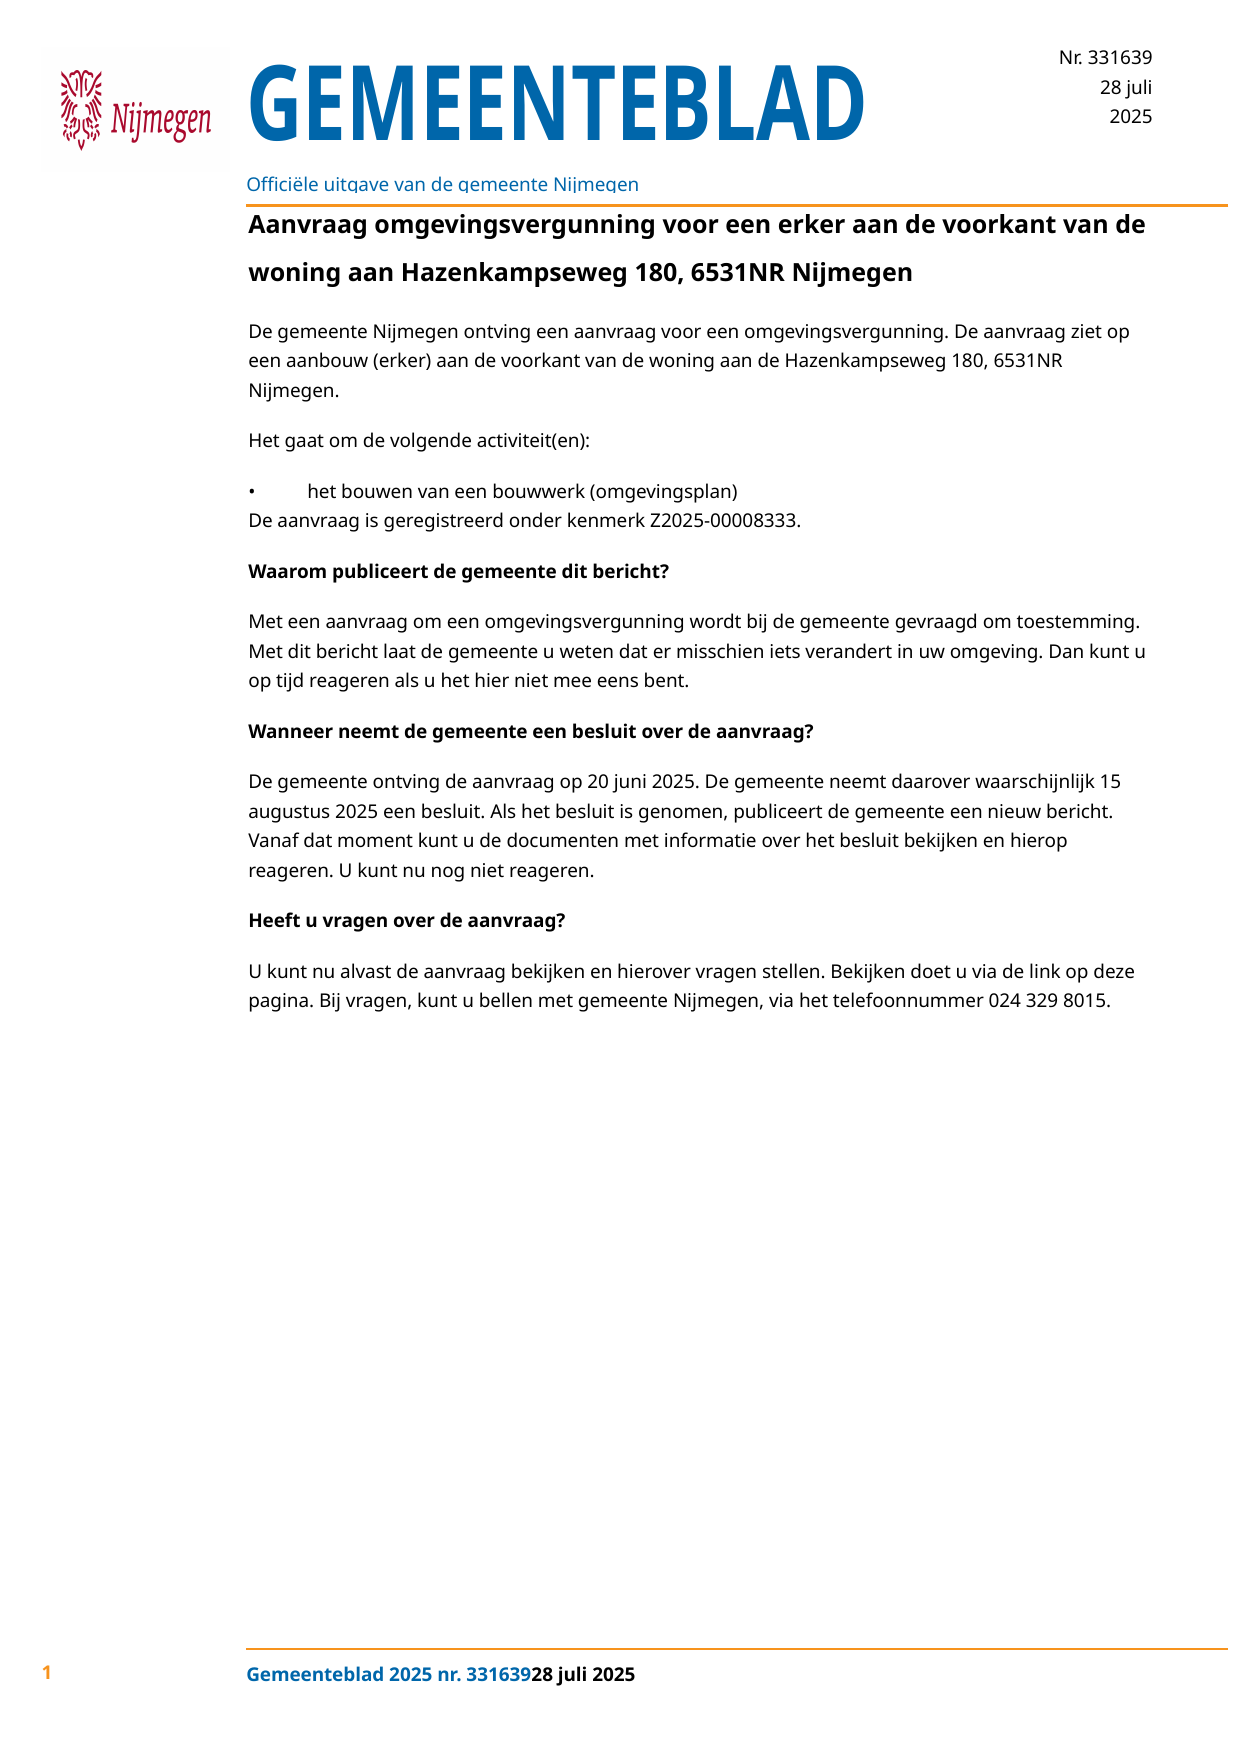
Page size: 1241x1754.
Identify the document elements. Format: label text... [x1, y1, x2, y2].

list het bouwen van een bouwwerk (omgevingsplan) [248, 478, 1152, 504]
picture [41, 47, 231, 172]
text Aanvraag omgevingsvergunning voor een erker aan de voorkant van de woning aan Hazenkampseweg 180, 6531NR Nijmegen [248, 207, 1152, 288]
text Met een aanvraag om een omgevingsvergunning wordt bij de gemeente gevraagd om toestemming. Met dit bericht laat de gemeente u weten dat er misschien iets verandert in uw omgeving. Dan kunt u op tijd reageren als u het hier niet mee eens bent. [248, 608, 1152, 693]
text De gemeente Nijmegen ontving een aanvraag voor een omgevingsvergunning. De aanvraag ziet op een aanbouw (erker) aan de voorkant van de woning aan de Hazenkampseweg 180, 6531NR Nijmegen. [248, 318, 1152, 403]
text De gemeente ontving de aanvraag op 20 juni 2025. De gemeente neemt daarover waarschijnlijk 15 augustus 2025 een besluit. Als het besluit is genomen, publiceert de gemeente een nieuw bericht. Vanaf dat moment kunt u de documenten met informatie over het besluit bekijken en hierop reageren. U kunt nu nog niet reageren. [248, 768, 1152, 883]
text U kunt nu alvast de aanvraag bekijken en hierover vragen stellen. Bekijken doet u via de link op deze pagina. Bij vragen, kunt u bellen met gemeente Nijmegen, via het telefoonnummer 024 329 8015. [248, 958, 1152, 1013]
text Heeft u vragen over de aanvraag? [248, 907, 1152, 933]
text De aanvraag is geregistreerd onder kenmerk Z2025-00008333. [248, 507, 1152, 533]
text Het gaat om de volgende activiteit(en): [248, 427, 1152, 453]
text Waarom publiceert de gemeente dit bericht? [248, 558, 1152, 584]
text Wanneer neemt de gemeente een besluit over de aanvraag? [248, 718, 1152, 744]
